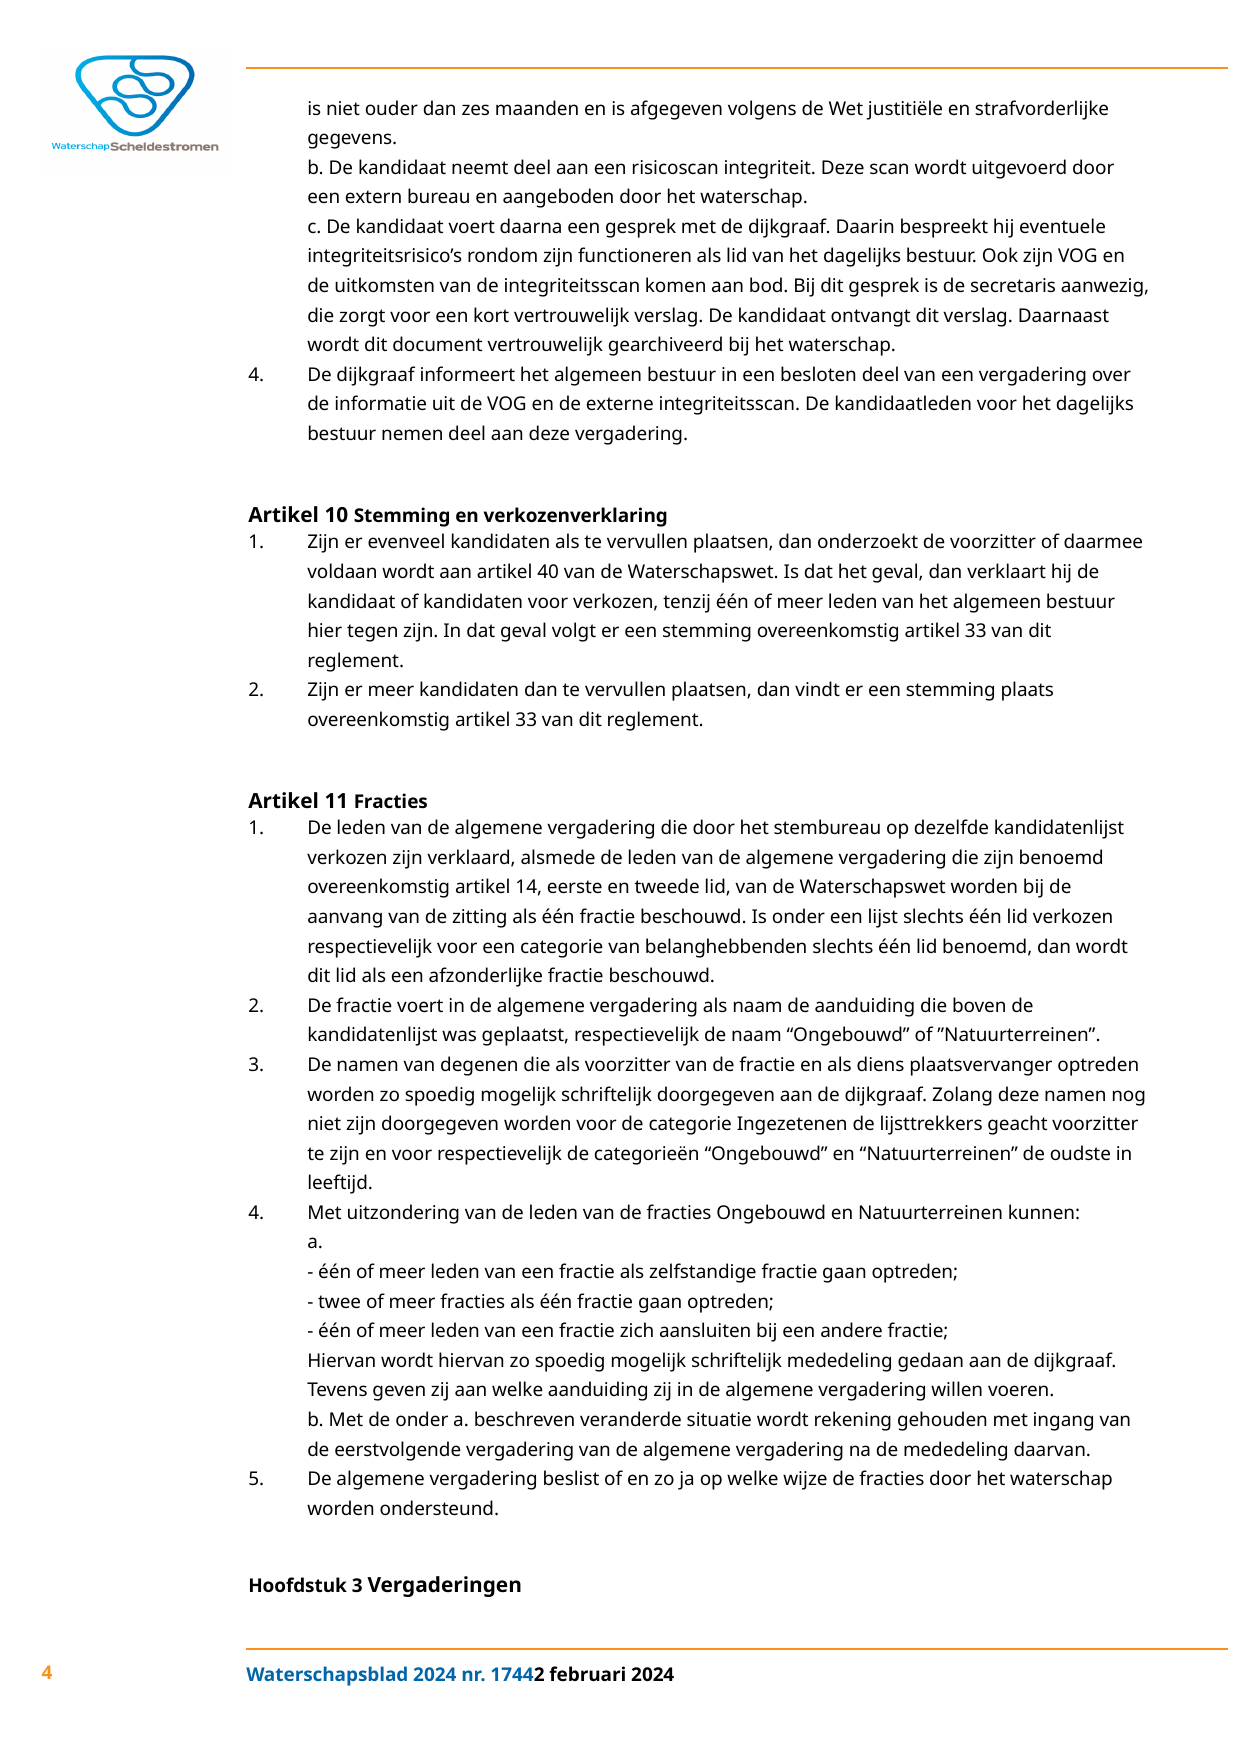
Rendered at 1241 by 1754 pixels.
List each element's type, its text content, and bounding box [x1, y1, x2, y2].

list De fractie voert in de algemene vergadering als naam de aanduiding die boven de kandidatenlijst was geplaatst, respectievelijk de naam “Ongebouwd” of ”Natuurterreinen”. [248, 992, 1152, 1047]
list Met uitzondering van de leden van de fracties Ongebouwd en Natuurterreinen kunnen: [248, 1199, 1152, 1225]
picture [41, 47, 231, 172]
list De algemene vergadering beslist of en zo ja op welke wijze de fracties door het waterschap worden ondersteund. [248, 1465, 1152, 1521]
text Artikel 11 Fracties [248, 786, 1152, 814]
text Hoofdstuk 3 Vergaderingen [248, 1570, 1152, 1599]
text Artikel 10 Stemming en verkozenverklaring [248, 500, 1152, 529]
list b. De kandidaat neemt deel aan een risicoscan integriteit. Deze scan wordt uitgevoerd door een extern bureau en aangeboden door het waterschap. [248, 154, 1152, 209]
list - twee of meer fracties als één fractie gaan optreden; [248, 1288, 1152, 1314]
list b. Met de onder a. beschreven veranderde situatie wordt rekening gehouden met ingang van de eerstvolgende vergadering van de algemene vergadering na de mededeling daarvan. [248, 1406, 1152, 1462]
list - één of meer leden van een fractie als zelfstandige fractie gaan optreden; [248, 1258, 1152, 1284]
list De namen van degenen die als voorzitter van de fractie en als diens plaatsvervanger optreden worden zo spoedig mogelijk schriftelijk doorgegeven aan de dijkgraaf. Zolang deze namen nog niet zijn doorgegeven worden voor de categorie Ingezetenen de lijsttrekkers geacht voorzitter te zijn en voor respectievelijk de categorieën “Ongebouwd” en “Natuurterreinen” de oudste in leeftijd. [248, 1051, 1152, 1195]
list Hiervan wordt hiervan zo spoedig mogelijk schriftelijk mededeling gedaan aan de dijkgraaf. Tevens geven zij aan welke aanduiding zij in de algemene vergadering willen voeren. [248, 1347, 1152, 1402]
list De leden van de algemene vergadering die door het stembureau op dezelfde kandidatenlijst verkozen zijn verklaard, alsmede de leden van de algemene vergadering die zijn benoemd overeenkomstig artikel 14, eerste en tweede lid, van de Waterschapswet worden bij de aanvang van de zitting als één fractie beschouwd. Is onder een lijst slechts één lid verkozen respectievelijk voor een categorie van belanghebbenden slechts één lid benoemd, dan wordt dit lid als een afzonderlijke fractie beschouwd. [248, 814, 1152, 988]
list Zijn er evenveel kandidaten als te vervullen plaatsen, dan onderzoekt de voorzitter of daarmee voldaan wordt aan artikel 40 van de Waterschapswet. Is dat het geval, dan verklaart hij de kandidaat of kandidaten voor verkozen, tenzij één of meer leden van het algemeen bestuur hier tegen zijn. In dat geval volgt er een stemming overeenkomstig artikel 33 van dit reglement. [248, 529, 1152, 673]
list c. De kandidaat voert daarna een gesprek met de dijkgraaf. Daarin bespreekt hij eventuele integriteitsrisico’s rondom zijn functioneren als lid van het dagelijks bestuur. Ook zijn VOG en de uitkomsten van de integriteitsscan komen aan bod. Bij dit gesprek is de secretaris aanwezig, die zorgt voor een kort vertrouwelijk verslag. De kandidaat ontvangt dit verslag. Daarnaast wordt dit document vertrouwelijk gearchiveerd bij het waterschap. [248, 213, 1152, 357]
list - één of meer leden van een fractie zich aansluiten bij een andere fractie; [248, 1317, 1152, 1343]
list is niet ouder dan zes maanden en is afgegeven volgens de Wet justitiële en strafvorderlijke gegevens. [248, 95, 1152, 150]
list a. [248, 1229, 1152, 1254]
list Zijn er meer kandidaten dan te vervullen plaatsen, dan vindt er een stemming plaats overeenkomstig artikel 33 van dit reglement. [248, 677, 1152, 732]
list De dijkgraaf informeert het algemeen bestuur in een besloten deel van een vergadering over de informatie uit de VOG en de externe integriteitsscan. De kandidaatleden voor het dagelijks bestuur nemen deel aan deze vergadering. [248, 361, 1152, 446]
